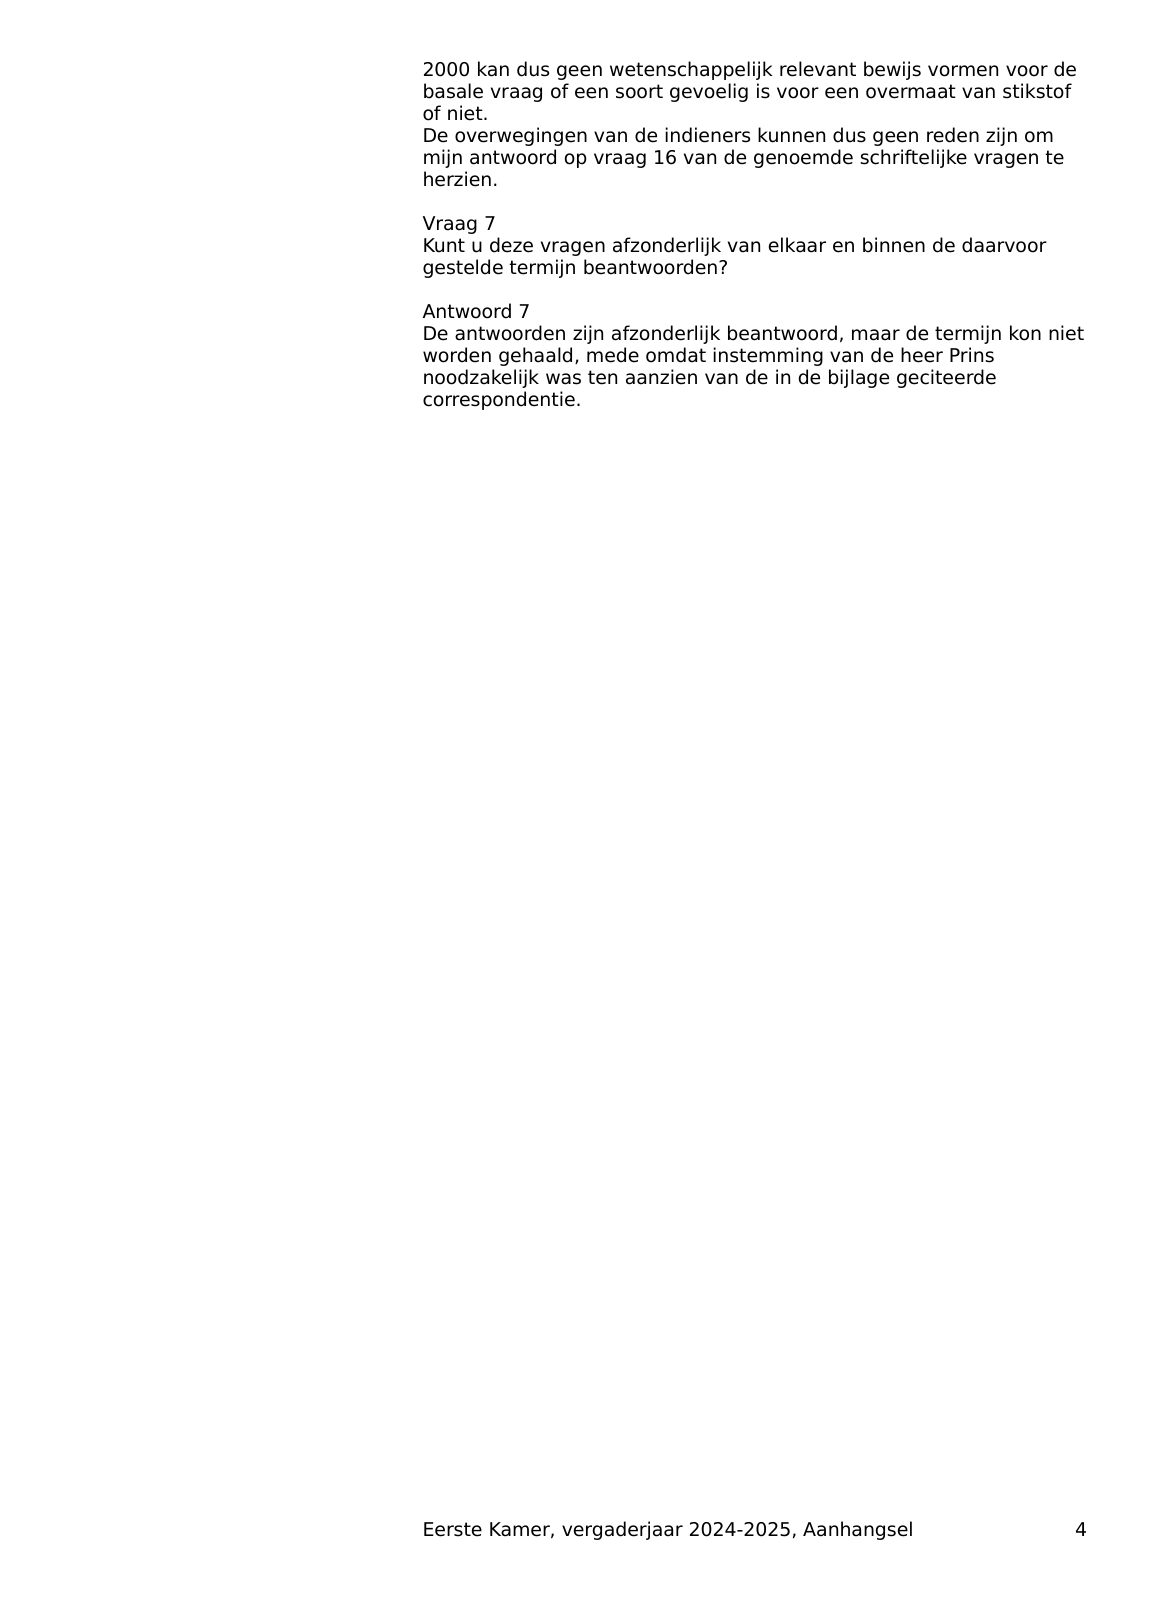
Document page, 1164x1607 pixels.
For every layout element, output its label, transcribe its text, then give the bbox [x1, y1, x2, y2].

text De overwegingen van de indieners kunnen dus geen reden zijn om mijn antwoord op vraag 16 van de genoemde schriftelijke vragen te herzien. [422, 125, 1087, 191]
text De antwoorden zijn afzonderlijk beantwoord, maar de termijn kon niet worden gehaald, mede omdat instemming van de heer Prins noodzakelijk was ten aanzien van de in de bijlage geciteerde correspondentie. [422, 323, 1087, 411]
text 2000 kan dus geen wetenschappelijk relevant bewijs vormen voor de basale vraag of een soort gevoelig is voor een overmaat van stikstof of niet. [422, 59, 1087, 125]
text Vraag 7 [422, 213, 1087, 235]
text Kunt u deze vragen afzonderlijk van elkaar en binnen de daarvoor gestelde termijn beantwoorden? [422, 235, 1087, 279]
text Antwoord 7 [422, 301, 1087, 323]
